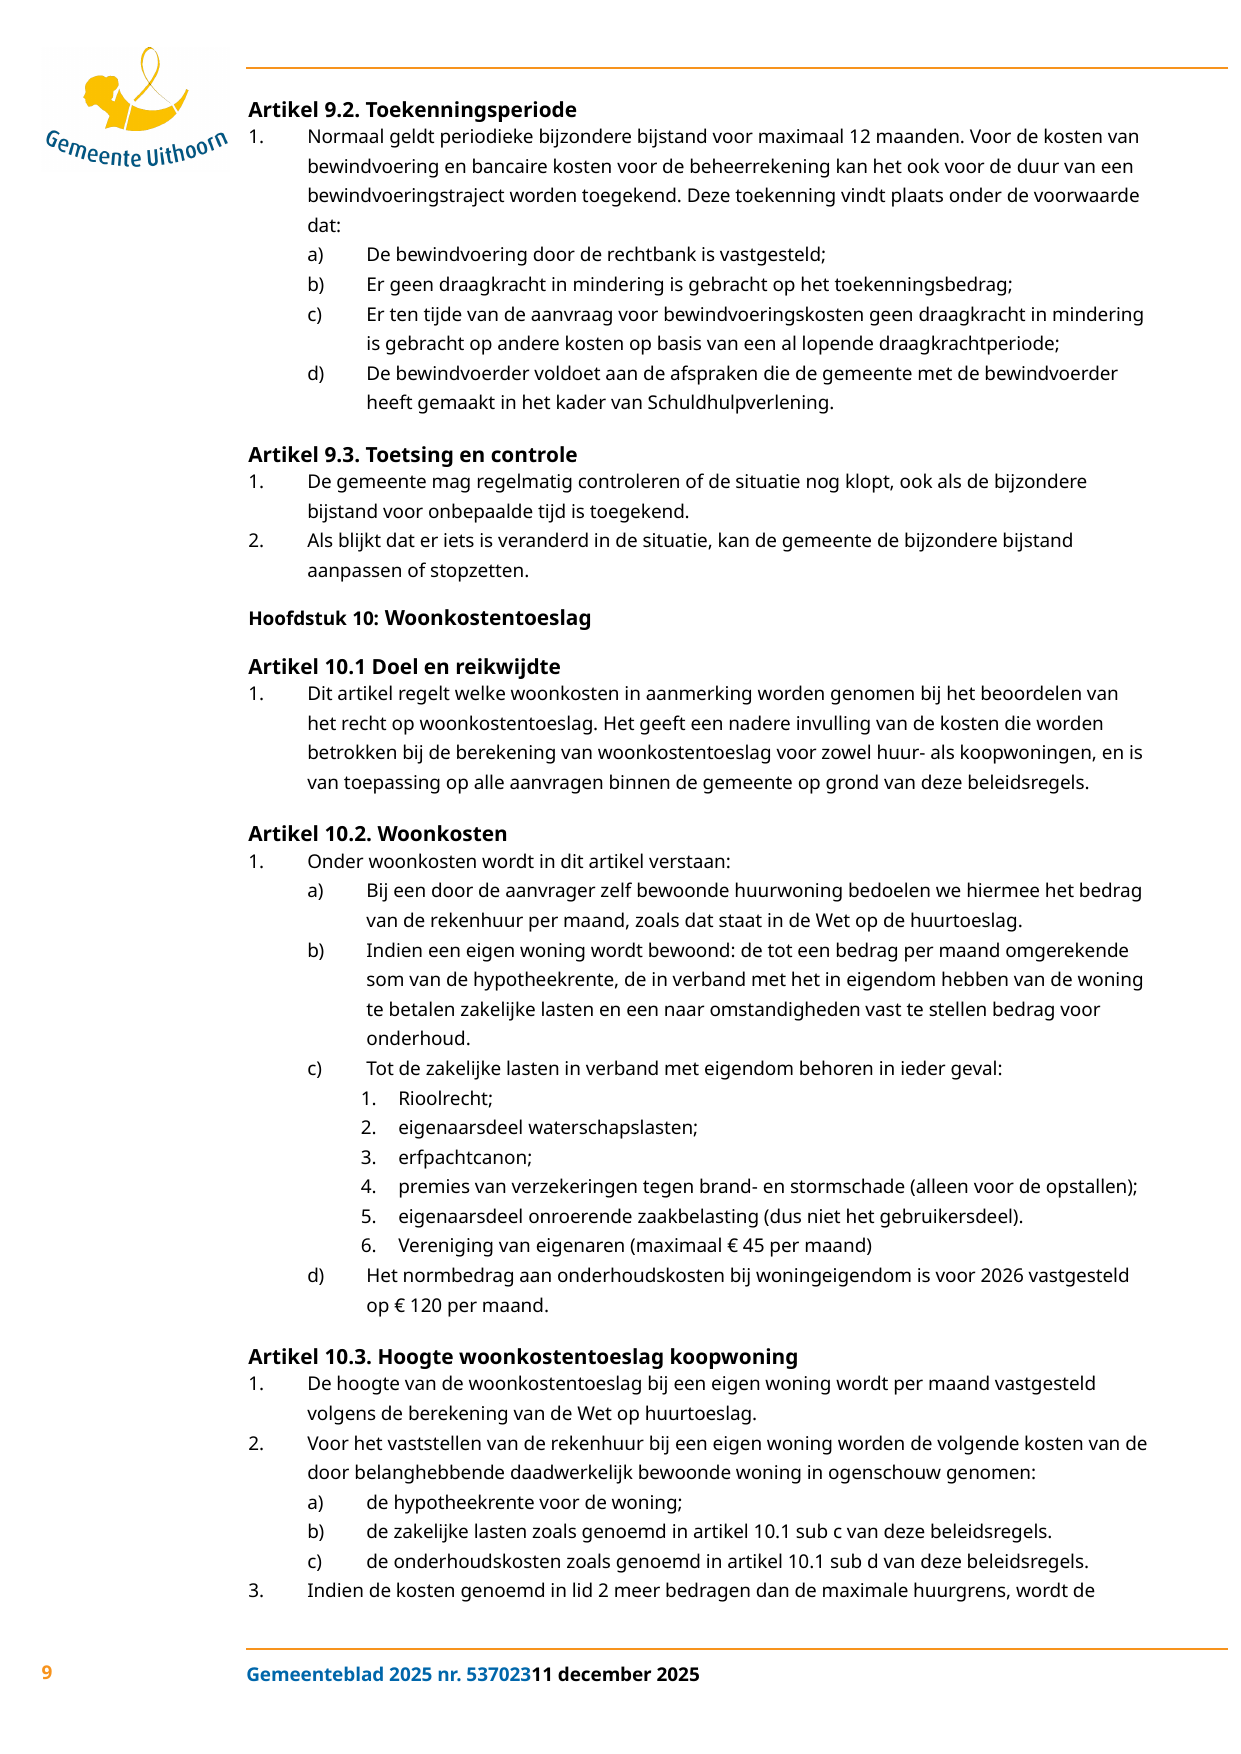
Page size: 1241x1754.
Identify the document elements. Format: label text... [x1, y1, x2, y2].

text Hoofdstuk 10: Woonkostentoeslag [248, 603, 1152, 631]
list Rioolrecht; [361, 1085, 1152, 1110]
text Artikel 9.2. Toekenningsperiode [248, 95, 1152, 123]
list erfpachtcanon; [361, 1144, 1152, 1169]
list Indien de kosten genoemd in lid 2 meer bedragen dan de maximale huurgrens, wordt de [248, 1578, 1152, 1603]
list premies van verzekeringen tegen brand- en stormschade (alleen voor de opstallen); [361, 1173, 1152, 1199]
list Indien een eigen woning wordt bewoond: de tot een bedrag per maand omgerekende som van de hypotheekrente, de in verband met het in eigendom hebben van de woning te betalen zakelijke lasten en een naar omstandigheden vast te stellen bedrag voor onderhoud. [307, 937, 1152, 1051]
text Artikel 9.3. Toetsing en controle [248, 440, 1152, 468]
list Er geen draagkracht in mindering is gebracht op het toekenningsbedrag; [307, 271, 1152, 297]
list Bij een door de aanvrager zelf bewoonde huurwoning bedoelen we hiermee het bedrag van de rekenhuur per maand, zoals dat staat in de Wet op de huurtoeslag. [307, 878, 1152, 933]
list Voor het vaststellen van de rekenhuur bij een eigen woning worden de volgende kosten van de door belanghebbende daadwerkelijk bewoonde woning in ogenschouw genomen: [248, 1430, 1152, 1485]
list De gemeente mag regelmatig controleren of de situatie nog klopt, ook als de bijzondere bijstand voor onbepaalde tijd is toegekend. [248, 468, 1152, 524]
list Normaal geldt periodieke bijzondere bijstand voor maximaal 12 maanden. Voor de kosten van bewindvoering en bancaire kosten voor de beheerrekening kan het ook voor de duur van een bewindvoeringstraject worden toegekend. Deze toekenning vindt plaats onder de voorwaarde dat: [248, 123, 1152, 238]
list De bewindvoering door de rechtbank is vastgesteld; [307, 242, 1152, 267]
picture [41, 47, 231, 172]
list De hoogte van de woonkostentoeslag bij een eigen woning wordt per maand vastgesteld volgens de berekening van de Wet op huurtoeslag. [248, 1371, 1152, 1426]
text Artikel 10.3. Hoogte woonkostentoeslag koopwoning [248, 1342, 1152, 1371]
list de onderhoudskosten zoals genoemd in artikel 10.1 sub d van deze beleidsregels. [307, 1548, 1152, 1574]
list Vereniging van eigenaren (maximaal € 45 per maand) [361, 1233, 1152, 1258]
list eigenaarsdeel waterschapslasten; [361, 1114, 1152, 1140]
list De bewindvoerder voldoet aan de afspraken die de gemeente met de bewindvoerder heeft gemaakt in het kader van Schuldhulpverlening. [307, 360, 1152, 415]
list Onder woonkosten wordt in dit artikel verstaan: [248, 848, 1152, 874]
list Het normbedrag aan onderhoudskosten bij woningeigendom is voor 2026 vastgesteld op € 120 per maand. [307, 1262, 1152, 1317]
list Dit artikel regelt welke woonkosten in aanmerking worden genomen bij het beoordelen van het recht op woonkostentoeslag. Het geeft een nadere invulling van de kosten die worden betrokken bij de berekening van woonkostentoeslag voor zowel huur- als koopwoningen, en is van toepassing op alle aanvragen binnen de gemeente op grond van deze beleidsregels. [248, 680, 1152, 795]
list Tot de zakelijke lasten in verband met eigendom behoren in ieder geval: [307, 1055, 1152, 1081]
list Er ten tijde van de aanvraag voor bewindvoeringskosten geen draagkracht in mindering is gebracht op andere kosten op basis van een al lopende draagkrachtperiode; [307, 301, 1152, 356]
list eigenaarsdeel onroerende zaakbelasting (dus niet het gebruikersdeel). [361, 1203, 1152, 1229]
text Artikel 10.1 Doel en reikwijdte [248, 652, 1152, 680]
text Artikel 10.2. Woonkosten [248, 819, 1152, 848]
list de hypotheekrente voor de woning; [307, 1489, 1152, 1515]
list Als blijkt dat er iets is veranderd in de situatie, kan de gemeente de bijzondere bijstand aanpassen of stopzetten. [248, 527, 1152, 583]
list de zakelijke lasten zoals genoemd in artikel 10.1 sub c van deze beleidsregels. [307, 1518, 1152, 1544]
